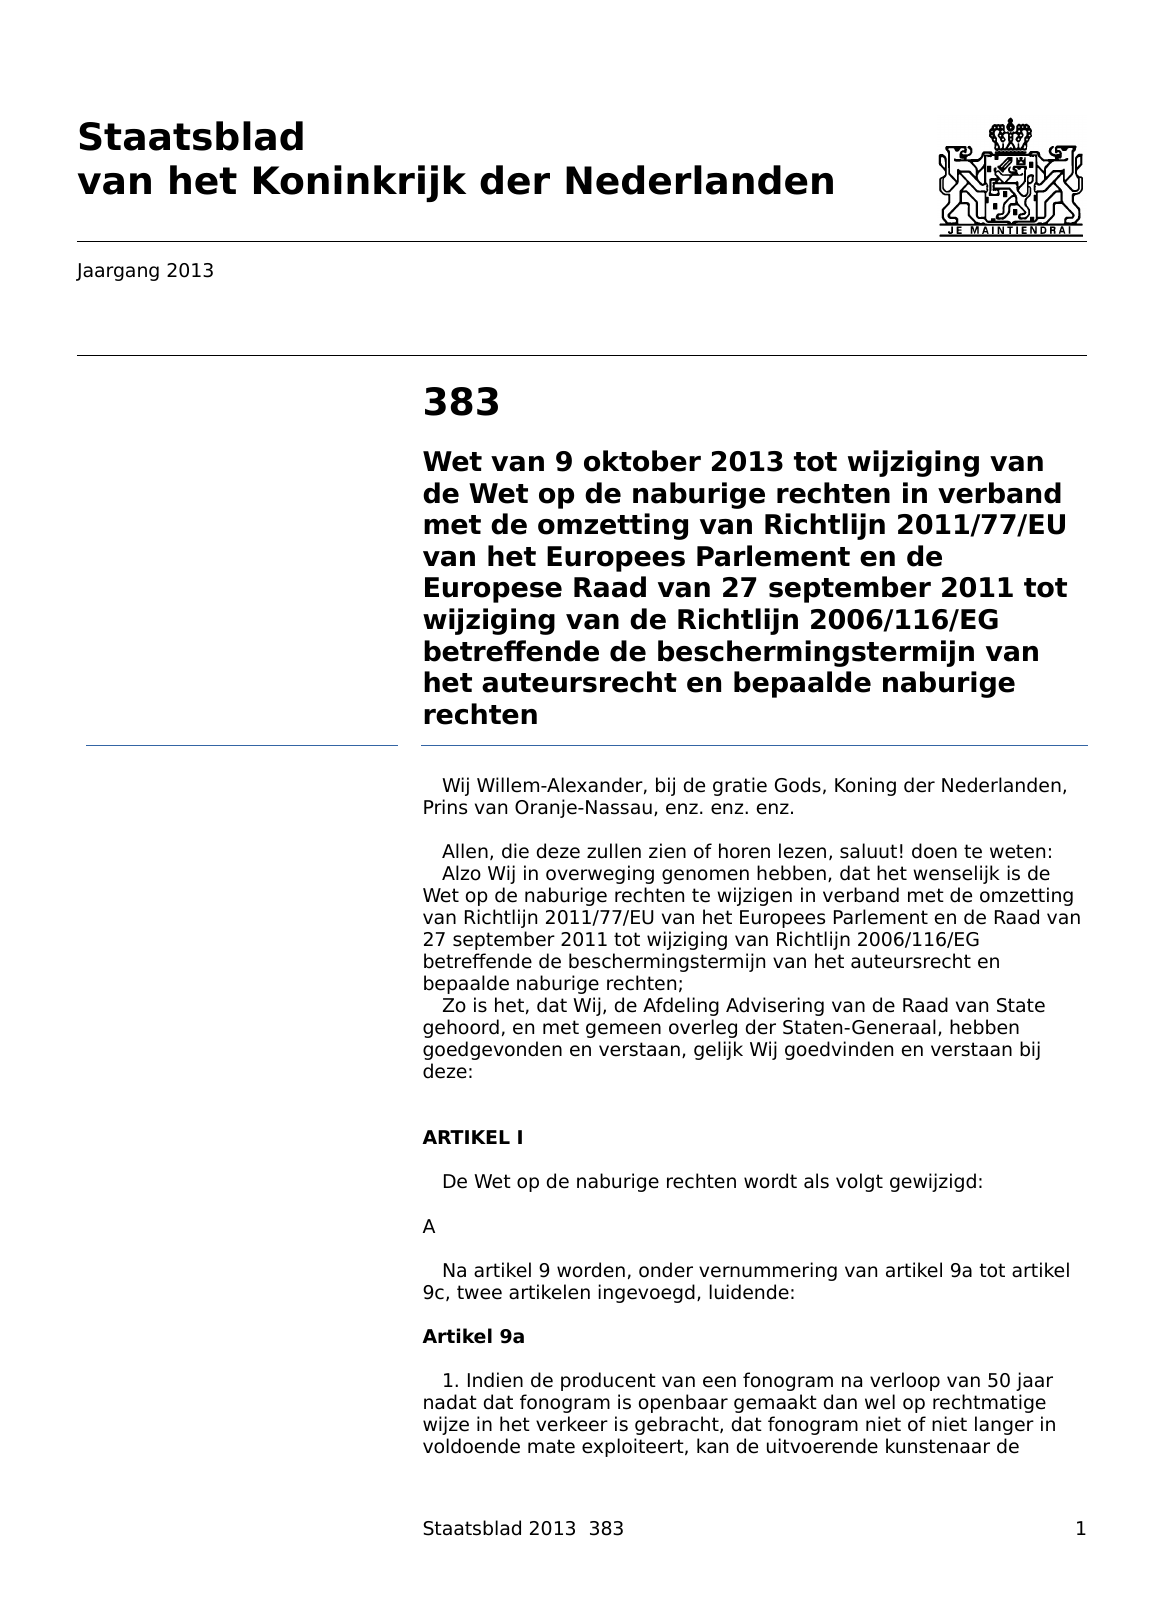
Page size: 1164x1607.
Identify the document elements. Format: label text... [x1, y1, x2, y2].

text 1. Indien de producent van een fonogram na verloop van 50 jaar nadat dat fonogram is openbaar gemaakt dan wel op rechtmatige wijze in het verkeer is gebracht, dat fonogram niet of niet langer in voldoende mate exploiteert, kan de uitvoerende kunstenaar de [422, 1370, 1087, 1458]
picture [936, 115, 1087, 240]
subtitle 383 [422, 381, 1087, 424]
text Alzo Wij in overweging genomen hebben, dat het wenselijk is de Wet op de naburige rechten te wijzigen in verband met de omzetting van Richtlijn 2011/77/EU van het Europees Parlement en de Raad van 27 september 2011 tot wijziging van Richtlijn 2006/116/EG betreffende de beschermingstermijn van het auteursrecht en bepaalde naburige rechten; [422, 863, 1087, 995]
text Allen, die deze zullen zien of horen lezen, saluut! doen te weten: [422, 841, 1087, 863]
table_header Staatsblad van het Koninkrijk der Nederlanden [77, 100, 886, 241]
table_header [886, 100, 1087, 241]
text Wij Willem-Alexander, bij de gratie Gods, Koning der Nederlanden, Prins van Oranje-Nassau, enz. enz. enz. [422, 775, 1087, 819]
subtitle Artikel 9a [422, 1326, 1087, 1348]
table_cell Jaargang 2013 [77, 242, 1087, 355]
text Wet van 9 oktober 2013 tot wijziging van de Wet op de naburige rechten in verband met de omzetting van Richtlijn 2011/77/EU van het Europees Parlement en de Europese Raad van 27 september 2011 tot wijziging van de Richtlijn 2006/116/EG betreffende de beschermingstermijn van het auteursrecht en bepaalde naburige rechten [422, 447, 1087, 731]
text De Wet op de naburige rechten wordt als volgt gewijzigd: [422, 1171, 1087, 1193]
subtitle ARTIKEL I [422, 1127, 1087, 1149]
text Zo is het, dat Wij, de Afdeling Advisering van de Raad van State gehoord, en met gemeen overleg der Staten-Generaal, hebben goedgevonden en verstaan, gelijk Wij goedvinden en verstaan bij deze: [422, 995, 1087, 1083]
text Na artikel 9 worden, onder vernummering van artikel 9a tot artikel 9c, twee artikelen ingevoegd, luidende: [422, 1260, 1087, 1304]
text A [422, 1216, 1087, 1238]
